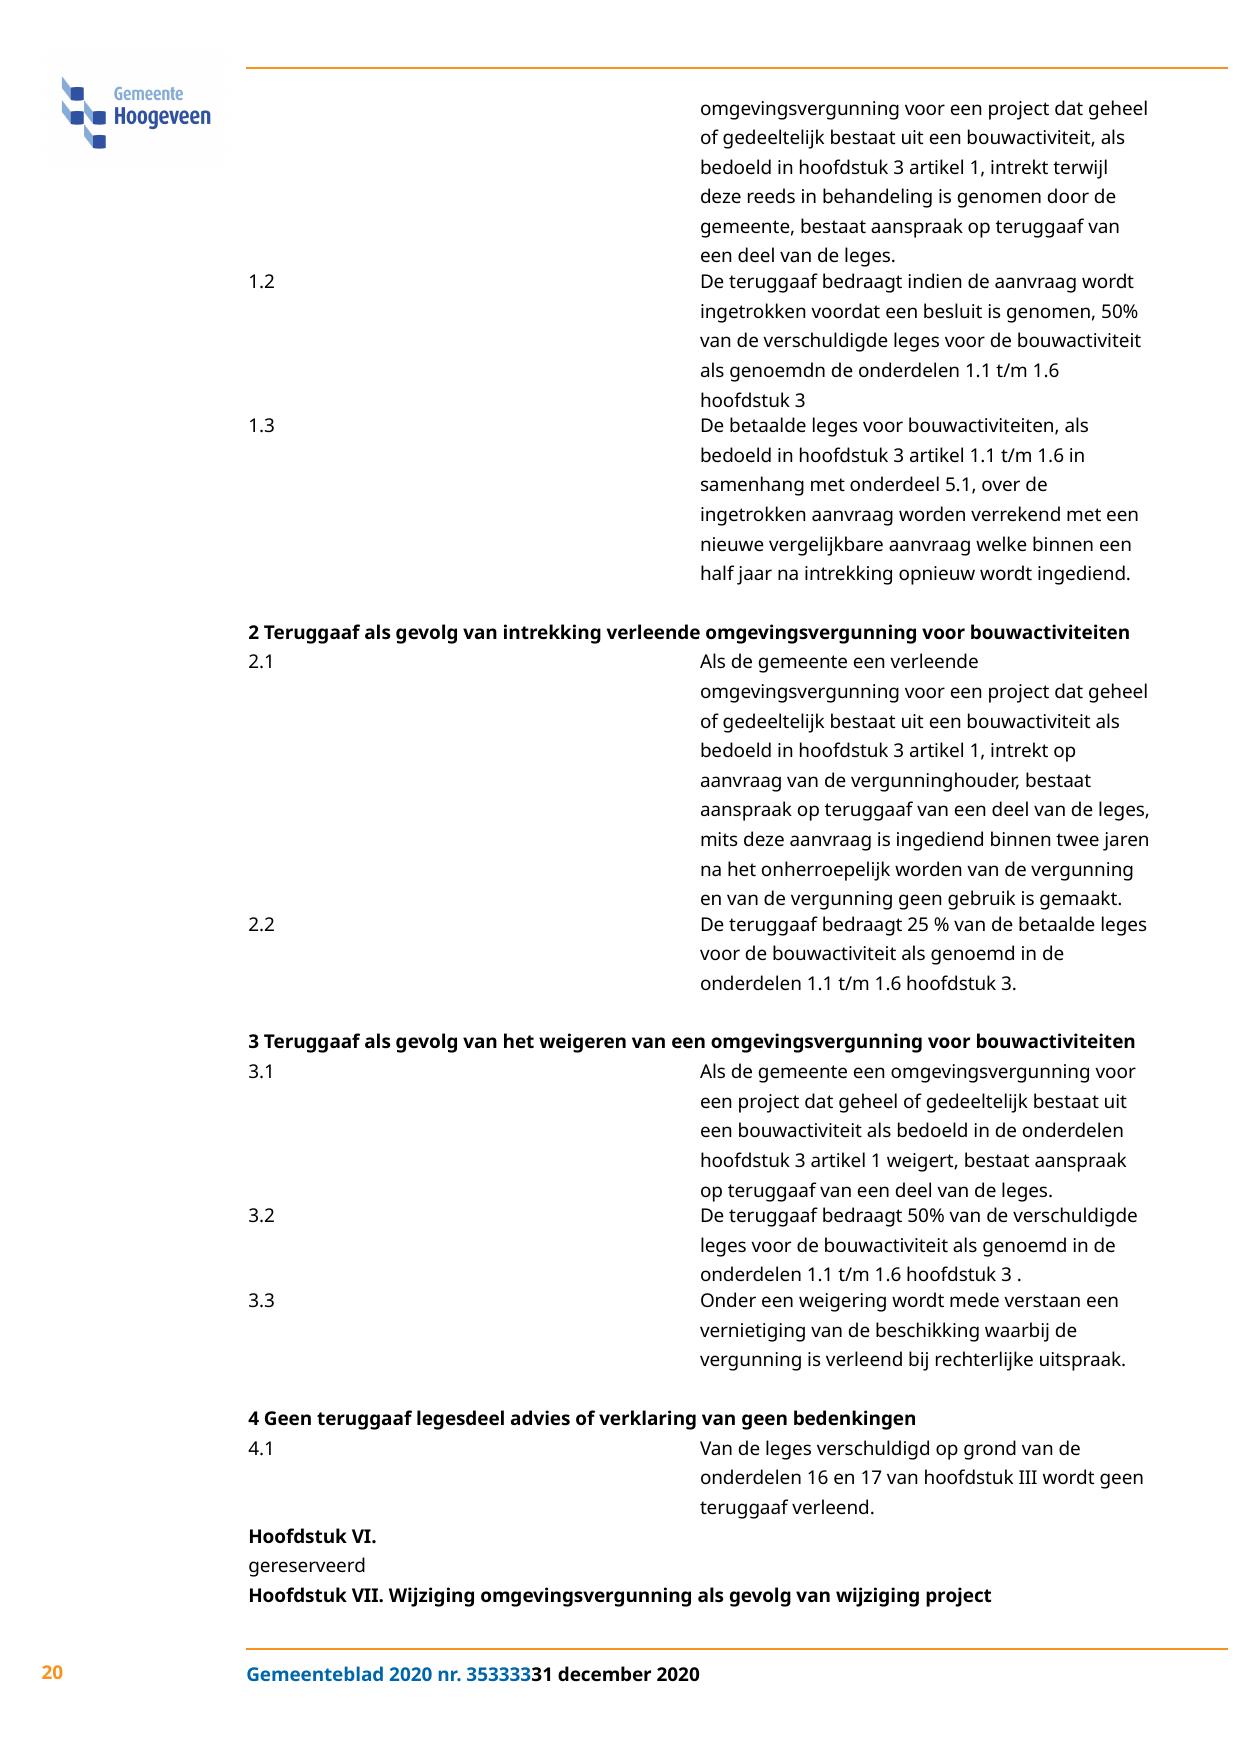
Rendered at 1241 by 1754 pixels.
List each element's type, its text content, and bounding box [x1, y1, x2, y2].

table_header 4.1 [248, 1435, 700, 1520]
table_header [248, 95, 700, 268]
text Hoofdstuk VII. Wijziging omgevingsvergunning als gevolg van wijziging project [248, 1582, 1152, 1608]
table_cell De betaalde leges voor bouwactiviteiten, als bedoeld in hoofdstuk 3 artikel 1.1 t/m 1.6 in samenhang met onderdeel 5.1, over de ingetrokken aanvraag worden verrekend met een nieuwe vergelijkbare aanvraag welke binnen een half jaar na intrekking opnieuw wordt ingediend. [700, 413, 1152, 586]
table_cell De teruggaaf bedraagt 25 % van de betaalde leges voor de bouwactiviteit als genoemd in de onderdelen 1.1 t/m 1.6 hoofdstuk 3. [700, 911, 1152, 996]
table_header Als de gemeente een omgevingsvergunning voor een project dat geheel of gedeeltelijk bestaat uit een bouwactiviteit als bedoeld in de onderdelen hoofdstuk 3 artikel 1 weigert, bestaat aanspraak op teruggaaf van een deel van de leges. [700, 1059, 1152, 1202]
text 3 Teruggaaf als gevolg van het weigeren van een omgevingsvergunning voor bouwactiviteiten [248, 1029, 1152, 1054]
picture [41, 47, 231, 172]
text 4 Geen teruggaaf legesdeel advies of verklaring van geen bedenkingen [248, 1405, 1152, 1431]
table_header omgevingsvergunning voor een project dat geheel of gedeeltelijk bestaat uit een bouwactiviteit, als bedoeld in hoofdstuk 3 artikel 1, intrekt terwijl deze reeds in behandeling is genomen door de gemeente, bestaat aanspraak op teruggaaf van een deel van de leges. [700, 95, 1152, 268]
table_cell 1.2 [248, 269, 700, 412]
table_header Als de gemeente een verleende omgevingsvergunning voor een project dat geheel of gedeeltelijk bestaat uit een bouwactiviteit als bedoeld in hoofdstuk 3 artikel 1, intrekt op aanvraag van de vergunninghouder, bestaat aanspraak op teruggaaf van een deel van de leges, mits deze aanvraag is ingediend binnen twee jaren na het onherroepelijk worden van de vergunning en van de vergunning geen gebruik is gemaakt. [700, 649, 1152, 911]
table_cell De teruggaaf bedraagt 50% van de verschuldigde leges voor de bouwactiviteit als genoemd in de onderdelen 1.1 t/m 1.6 hoofdstuk 3 . [700, 1203, 1152, 1287]
table_cell Onder een weigering wordt mede verstaan een vernietiging van de beschikking waarbij de vergunning is verleend bij rechterlijke uitspraak. [700, 1288, 1152, 1372]
table_cell 2.2 [248, 911, 700, 996]
text gereserveerd [248, 1552, 1152, 1578]
table_cell 1.3 [248, 413, 700, 586]
table_header 2.1 [248, 649, 700, 911]
table_header Van de leges verschuldigd op grond van de onderdelen 16 en 17 van hoofdstuk III wordt geen teruggaaf verleend. [700, 1435, 1152, 1520]
table_header 3.1 [248, 1059, 700, 1202]
text 2 Teruggaaf als gevolg van intrekking verleende omgevingsvergunning voor bouwactiviteiten [248, 619, 1152, 645]
text Hoofdstuk VI. [248, 1523, 1152, 1549]
table_cell 3.2 [248, 1203, 700, 1287]
table_cell 3.3 [248, 1288, 700, 1372]
table_cell De teruggaaf bedraagt indien de aanvraag wordt ingetrokken voordat een besluit is genomen, 50% van de verschuldigde leges voor de bouwactiviteit als genoemdn de onderdelen 1.1 t/m 1.6 hoofdstuk 3 [700, 269, 1152, 412]
